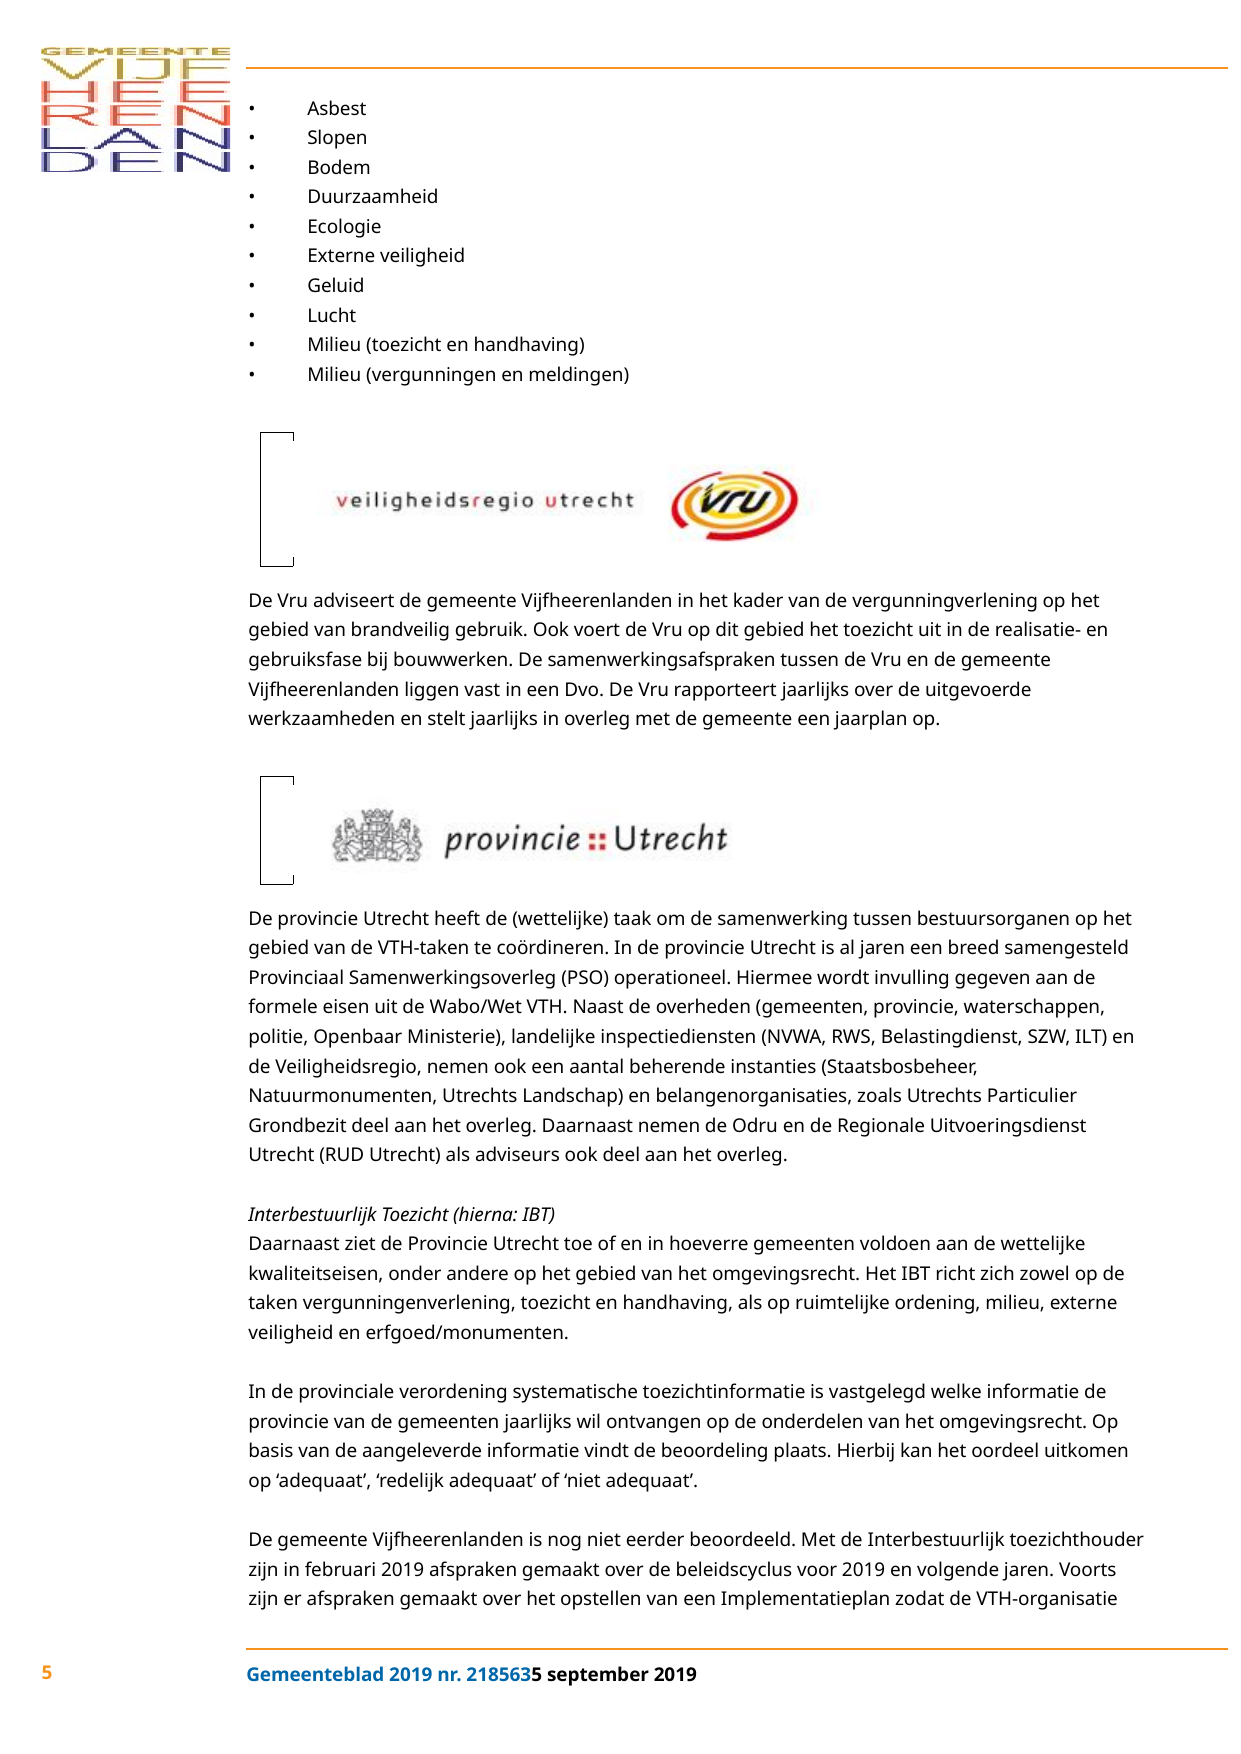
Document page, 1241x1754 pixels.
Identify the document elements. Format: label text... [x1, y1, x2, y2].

picture [41, 47, 231, 172]
list Asbest [248, 95, 1152, 121]
list Geluid [248, 272, 1152, 298]
text De gemeente Vijfheerenlanden is nog niet eerder beoordeeld. Met de Interbestuurlijk toezichthouder zijn in februari 2019 afspraken gemaakt over de beleidscyclus voor 2019 en volgende jaren. Voorts zijn er afspraken gemaakt over het opstellen van een Implementatieplan zodat de VTH-organisatie [248, 1526, 1152, 1611]
text Interbestuurlijk Toezicht (hierna: IBT) [248, 1201, 1152, 1226]
text Daarnaast ziet de Provincie Utrecht toe of en in hoeverre gemeenten voldoen aan de wettelijke kwaliteitseisen, onder andere op het gebied van het omgevingsrecht. Het IBT richt zich zowel op de taken vergunningenverlening, toezicht en handhaving, als op ruimtelijke ordening, milieu, externe veiligheid en erfgoed/monumenten. [248, 1230, 1152, 1345]
picture [268, 785, 754, 875]
list Externe veiligheid [248, 243, 1152, 268]
picture [268, 441, 835, 557]
list Lucht [248, 302, 1152, 328]
list Duurzaamheid [248, 183, 1152, 209]
list Milieu (vergunningen en meldingen) [248, 361, 1152, 387]
list Ecologie [248, 213, 1152, 239]
text De Vru adviseert de gemeente Vijfheerenlanden in het kader van de vergunningverlening op het gebied van brandveilig gebruik. Ook voert de Vru op dit gebied het toezicht uit in de realisatie- en gebruiksfase bij bouwwerken. De samenwerkingsafspraken tussen de Vru en de gemeente Vijfheerenlanden liggen vast in een Dvo. De Vru rapporteert jaarlijks over de uitgevoerde werkzaamheden en stelt jaarlijks in overleg met de gemeente een jaarplan op. [248, 587, 1152, 731]
list Milieu (toezicht en handhaving) [248, 331, 1152, 357]
text In de provinciale verordening systematische toezichtinformatie is vastgelegd welke informatie de provincie van de gemeenten jaarlijks wil ontvangen op de onderdelen van het omgevingsrecht. Op basis van de aangeleverde informatie vindt de beoordeling plaats. Hierbij kan het oordeel uitkomen op ‘adequaat’, ‘redelijk adequaat’ of ‘niet adequaat’. [248, 1378, 1152, 1493]
text De provincie Utrecht heeft de (wettelijke) taak om de samenwerking tussen bestuursorganen op het gebied van de VTH-taken te coördineren. In de provincie Utrecht is al jaren een breed samengesteld Provinciaal Samenwerkingsoverleg (PSO) operationeel. Hiermee wordt invulling gegeven aan de formele eisen uit de Wabo/Wet VTH. Naast de overheden (gemeenten, provincie, waterschappen, politie, Openbaar Ministerie), landelijke inspectiediensten (NVWA, RWS, Belastingdienst, SZW, ILT) en de Veiligheidsregio, nemen ook een aantal beherende instanties (Staatsbosbeheer, Natuurmonumenten, Utrechts Landschap) en belangenorganisaties, zoals Utrechts Particulier Grondbezit deel aan het overleg. Daarnaast nemen de Odru en de Regionale Uitvoeringsdienst Utrecht (RUD Utrecht) als adviseurs ook deel aan het overleg. [248, 905, 1152, 1167]
list Bodem [248, 154, 1152, 180]
list Slopen [248, 124, 1152, 150]
